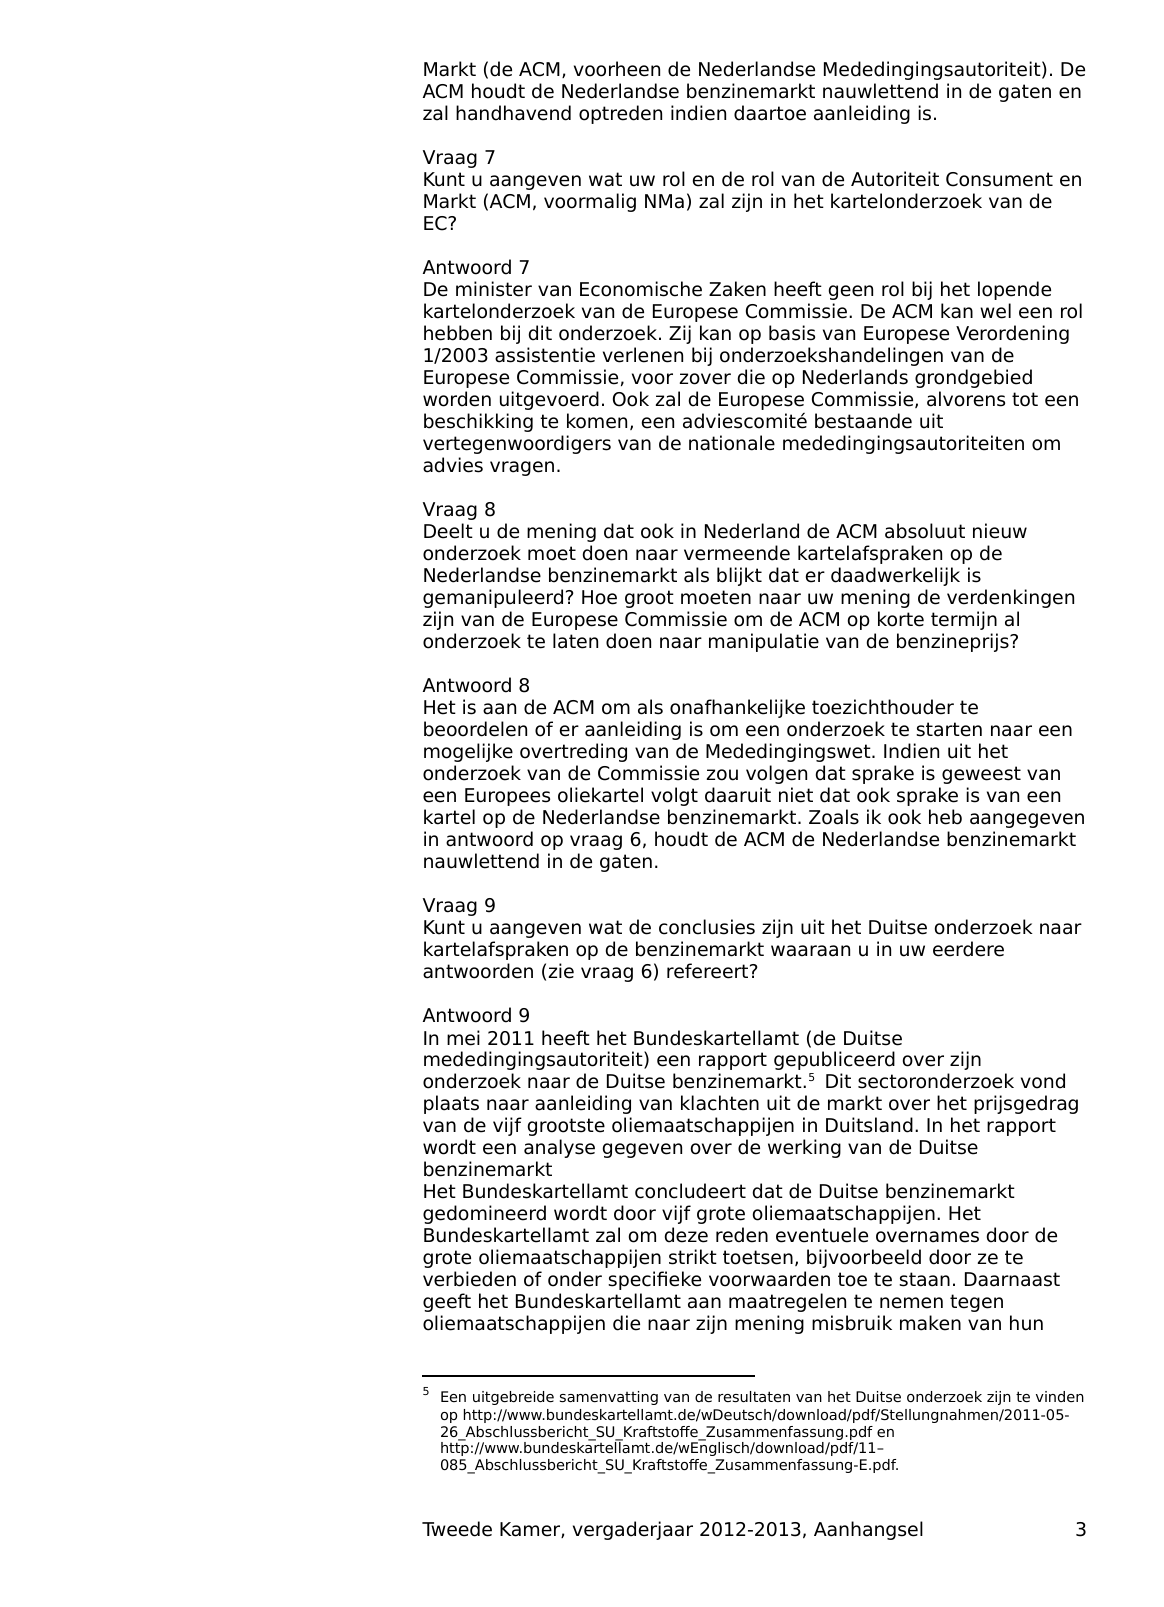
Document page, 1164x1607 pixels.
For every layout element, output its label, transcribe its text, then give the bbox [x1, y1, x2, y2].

text Antwoord 7 [422, 257, 1087, 279]
text Vraag 8 [422, 499, 1087, 521]
text Een uitgebreide samenvatting van de resultaten van het Duitse onderzoek zijn te vinden op http://www.bundeskartellamt.de/wDeutsch/download/pdf/Stellungnahmen/2011-05-26_Abschlussbericht_SU_Kraftstoffe_Zusammenfassung.pdf en http://www.bundeskartellamt.de/wEnglisch/download/pdf/11–085_Abschlussbericht_SU_Kraftstoffe_Zusammenfassung-E.pdf. [422, 1385, 1087, 1474]
text Antwoord 8 [422, 675, 1087, 697]
text Markt (de ACM, voorheen de Nederlandse Mededingingsautoriteit). De ACM houdt de Nederlandse benzinemarkt nauwlettend in de gaten en zal handhavend optreden indien daartoe aanleiding is. [422, 59, 1087, 125]
text Deelt u de mening dat ook in Nederland de ACM absoluut nieuw onderzoek moet doen naar vermeende kartelafspraken op de Nederlandse benzinemarkt als blijkt dat er daadwerkelijk is gemanipuleerd? Hoe groot moeten naar uw mening de verdenkingen zijn van de Europese Commissie om de ACM op korte termijn al onderzoek te laten doen naar manipulatie van de benzineprijs? [422, 521, 1087, 653]
text De minister van Economische Zaken heeft geen rol bij het lopende kartelonderzoek van de Europese Commissie. De ACM kan wel een rol hebben bij dit onderzoek. Zij kan op basis van Europese Verordening 1/2003 assistentie verlenen bij onderzoekshandelingen van de Europese Commissie, voor zover die op Nederlands grondgebied worden uitgevoerd. Ook zal de Europese Commissie, alvorens tot een beschikking te komen, een adviescomité bestaande uit vertegenwoordigers van de nationale mededingingsautoriteiten om advies vragen. [422, 279, 1087, 477]
text Het Bundeskartellamt concludeert dat de Duitse benzinemarkt gedomineerd wordt door vijf grote oliemaatschappijen. Het Bundeskartellamt zal om deze reden eventuele overnames door de grote oliemaatschappijen strikt toetsen, bijvoorbeeld door ze te verbieden of onder specifieke voorwaarden toe te staan. Daarnaast geeft het Bundeskartellamt aan maatregelen te nemen tegen oliemaatschappijen die naar zijn mening misbruik maken van hun [422, 1181, 1087, 1335]
text Kunt u aangeven wat de conclusies zijn uit het Duitse onderzoek naar kartelafspraken op de benzinemarkt waaraan u in uw eerdere antwoorden (zie vraag 6) refereert? [422, 917, 1087, 983]
text Vraag 9 [422, 895, 1087, 917]
text In mei 2011 heeft het Bundeskartellamt (de Duitse mededingingsautoriteit) een rapport gepubliceerd over zijn onderzoek naar de Duitse benzinemarkt. Dit sectoronderzoek vond plaats naar aanleiding van klachten uit de markt over het prijsgedrag van de vijf grootste oliemaatschappijen in Duitsland. In het rapport wordt een analyse gegeven over de werking van de Duitse benzinemarkt [422, 1027, 1087, 1181]
text Het is aan de ACM om als onafhankelijke toezichthouder te beoordelen of er aanleiding is om een onderzoek te starten naar een mogelijke overtreding van de Mededingingswet. Indien uit het onderzoek van de Commissie zou volgen dat sprake is geweest van een Europees oliekartel volgt daaruit niet dat ook sprake is van een kartel op de Nederlandse benzinemarkt. Zoals ik ook heb aangegeven in antwoord op vraag 6, houdt de ACM de Nederlandse benzinemarkt nauwlettend in de gaten. [422, 697, 1087, 873]
text Vraag 7 [422, 147, 1087, 169]
text Kunt u aangeven wat uw rol en de rol van de Autoriteit Consument en Markt (ACM, voormalig NMa) zal zijn in het kartelonderzoek van de EC? [422, 169, 1087, 235]
text Antwoord 9 [422, 1005, 1087, 1027]
